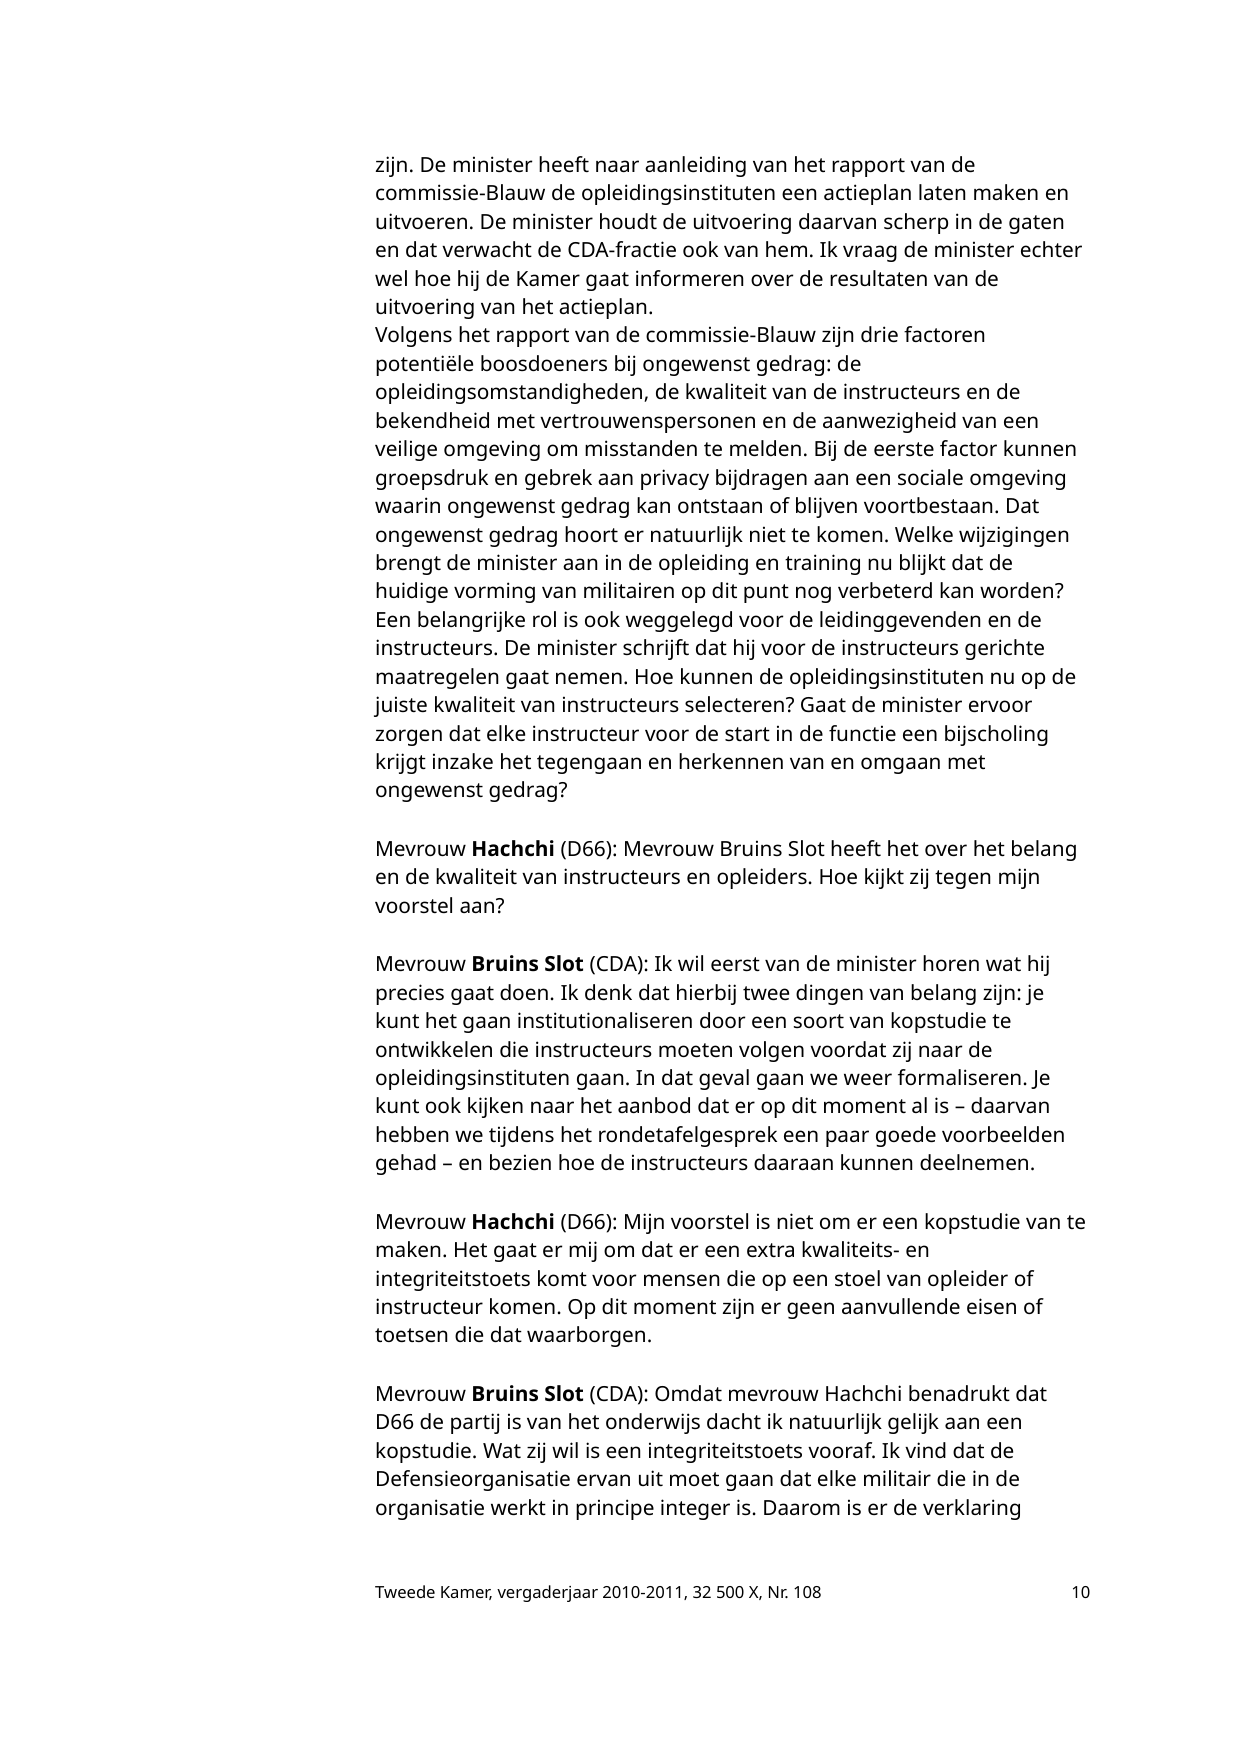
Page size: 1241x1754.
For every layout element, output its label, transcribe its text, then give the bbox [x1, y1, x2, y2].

text Mevrouw Bruins Slot (CDA): Ik wil eerst van de minister horen wat hij precies gaat doen. Ik denk dat hierbij twee dingen van belang zijn: je kunt het gaan institutionaliseren door een soort van kopstudie te ontwikkelen die instructeurs moeten volgen voordat zij naar de opleidingsinstituten gaan. In dat geval gaan we weer formaliseren. Je kunt ook kijken naar het aanbod dat er op dit moment al is – daarvan hebben we tijdens het rondetafelgesprek een paar goede voorbeelden gehad – en bezien hoe de instructeurs daaraan kunnen deelnemen. [375, 949, 1090, 1177]
text Mevrouw Hachchi (D66): Mevrouw Bruins Slot heeft het over het belang en de kwaliteit van instructeurs en opleiders. Hoe kijkt zij tegen mijn voorstel aan? [375, 834, 1090, 919]
text zijn. De minister heeft naar aanleiding van het rapport van de commissie-Blauw de opleidingsinstituten een actieplan laten maken en uitvoeren. De minister houdt de uitvoering daarvan scherp in de gaten en dat verwacht de CDA-fractie ook van hem. Ik vraag de minister echter wel hoe hij de Kamer gaat informeren over de resultaten van de uitvoering van het actieplan. [375, 150, 1090, 321]
text Mevrouw Hachchi (D66): Mijn voorstel is niet om er een kopstudie van te maken. Het gaat er mij om dat er een extra kwaliteits- en integriteitstoets komt voor mensen die op een stoel van opleider of instructeur komen. Op dit moment zijn er geen aanvullende eisen of toetsen die dat waarborgen. [375, 1207, 1090, 1349]
text Mevrouw Bruins Slot (CDA): Omdat mevrouw Hachchi benadrukt dat D66 de partij is van het onderwijs dacht ik natuurlijk gelijk aan een kopstudie. Wat zij wil is een integriteitstoets vooraf. Ik vind dat de Defensieorganisatie ervan uit moet gaan dat elke militair die in de organisatie werkt in principe integer is. Daarom is er de verklaring [375, 1379, 1090, 1521]
text Volgens het rapport van de commissie-Blauw zijn drie factoren potentiële boosdoeners bij ongewenst gedrag: de opleidingsomstandigheden, de kwaliteit van de instructeurs en de bekendheid met vertrouwenspersonen en de aanwezigheid van een veilige omgeving om misstanden te melden. Bij de eerste factor kunnen groepsdruk en gebrek aan privacy bijdragen aan een sociale omgeving waarin ongewenst gedrag kan ontstaan of blijven voortbestaan. Dat ongewenst gedrag hoort er natuurlijk niet te komen. Welke wijzigingen brengt de minister aan in de opleiding en training nu blijkt dat de huidige vorming van militairen op dit punt nog verbeterd kan worden? Een belangrijke rol is ook weggelegd voor de leidinggevenden en de instructeurs. De minister schrijft dat hij voor de instructeurs gerichte maatregelen gaat nemen. Hoe kunnen de opleidingsinstituten nu op de juiste kwaliteit van instructeurs selecteren? Gaat de minister ervoor zorgen dat elke instructeur voor de start in de functie een bijscholing krijgt inzake het tegengaan en herkennen van en omgaan met ongewenst gedrag? [375, 321, 1090, 804]
